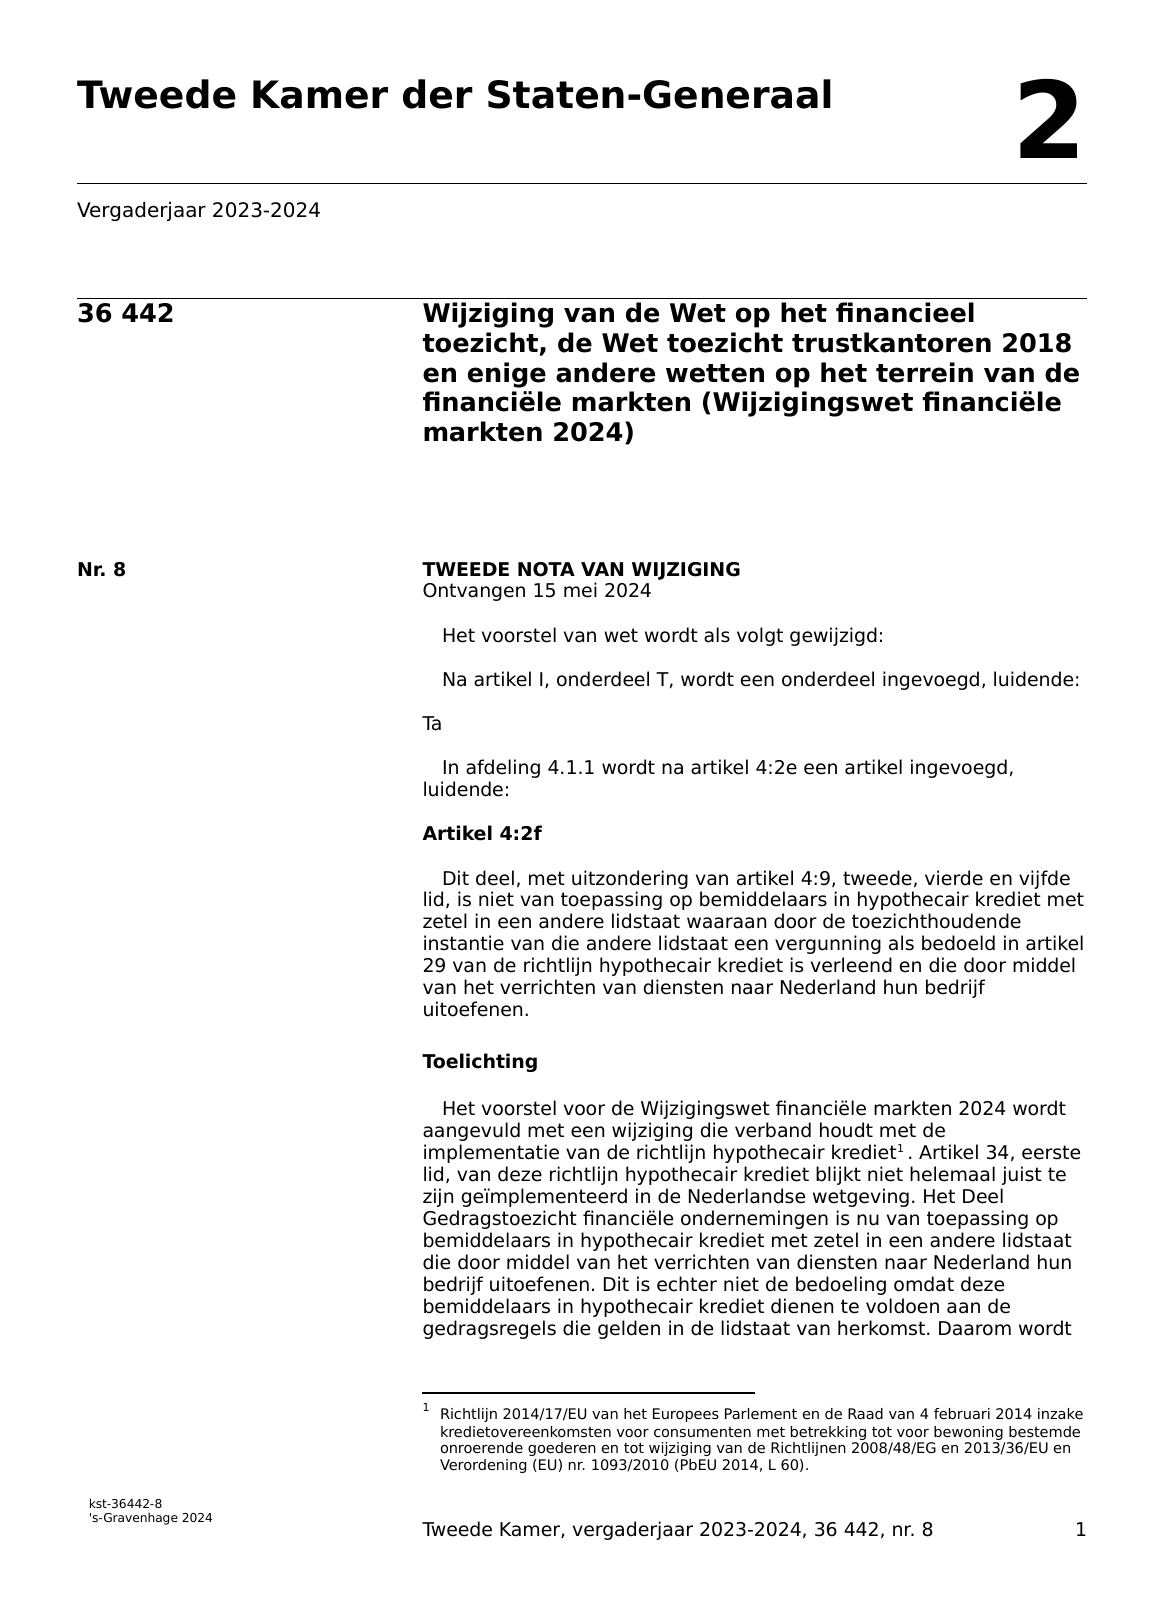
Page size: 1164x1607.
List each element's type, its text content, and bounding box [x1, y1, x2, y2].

text In afdeling 4.1.1 wordt na artikel 4:2e een artikel ingevoegd, luidende: [422, 757, 1087, 801]
table_header Tweede Kamer der Staten-Generaal [77, 59, 886, 183]
text Het voorstel voor de Wijzigingswet financiële markten 2024 wordt aangevuld met een wijziging die verband houdt met de implementatie van de richtlijn hypothecair krediet. Artikel 34, eerste lid, van deze richtlijn hypothecair krediet blijkt niet helemaal juist te zijn geïmplementeerd in de Nederlandse wetgeving. Het Deel Gedragstoezicht financiële ondernemingen is nu van toepassing op bemiddelaars in hypothecair krediet met zetel in een andere lidstaat die door middel van het verrichten van diensten naar Nederland hun bedrijf uitoefenen. Dit is echter niet de bedoeling omdat deze bemiddelaars in hypothecair krediet dienen te voldoen aan de gedragsregels die gelden in de lidstaat van herkomst. Daarom wordt [422, 1098, 1087, 1340]
table_cell Vergaderjaar 2023-2024 [77, 184, 1087, 298]
subtitle Nr. 8 TWEEDE NOTA VAN WIJZIGING [77, 558, 1087, 580]
subtitle Artikel 4:2f [422, 823, 1087, 845]
text Dit deel, met uitzondering van artikel 4:9, tweede, vierde en vijfde lid, is niet van toepassing op bemiddelaars in hypothecair krediet met zetel in een andere lidstaat waaraan door de toezichthoudende instantie van die andere lidstaat een vergunning als bedoeld in artikel 29 van de richtlijn hypothecair krediet is verleend en die door middel van het verrichten van diensten naar Nederland hun bedrijf uitoefenen. [422, 867, 1087, 1021]
text Na artikel I, onderdeel T, wordt een onderdeel ingevoegd, luidende: [422, 669, 1087, 691]
text kst-36442-8 [88, 1497, 323, 1511]
text Ontvangen 15 mei 2024 [422, 580, 1087, 602]
table_header 2 [886, 59, 1087, 183]
text 's-Gravenhage 2024 [88, 1511, 323, 1525]
subtitle Toelichting [422, 1051, 1087, 1073]
text Richtlijn 2014/17/EU van het Europees Parlement en de Raad van 4 februari 2014 inzake kredietovereenkomsten voor consumenten met betrekking tot voor bewoning bestemde onroerende goederen en tot wijziging van de Richtlijnen 2008/48/EG en 2013/36/EU en Verordening (EU) nr. 1093/2010 (PbEU 2014, L 60). [422, 1402, 1087, 1474]
subtitle 36 442 Wijziging van de Wet op het financieel toezicht, de Wet toezicht trustkantoren 2018 en enige andere wetten op het terrein van de financiële markten (Wijzigingswet financiële markten 2024) [77, 299, 1087, 447]
subtitle Ta [422, 713, 1087, 735]
text Het voorstel van wet wordt als volgt gewijzigd: [422, 624, 1087, 647]
